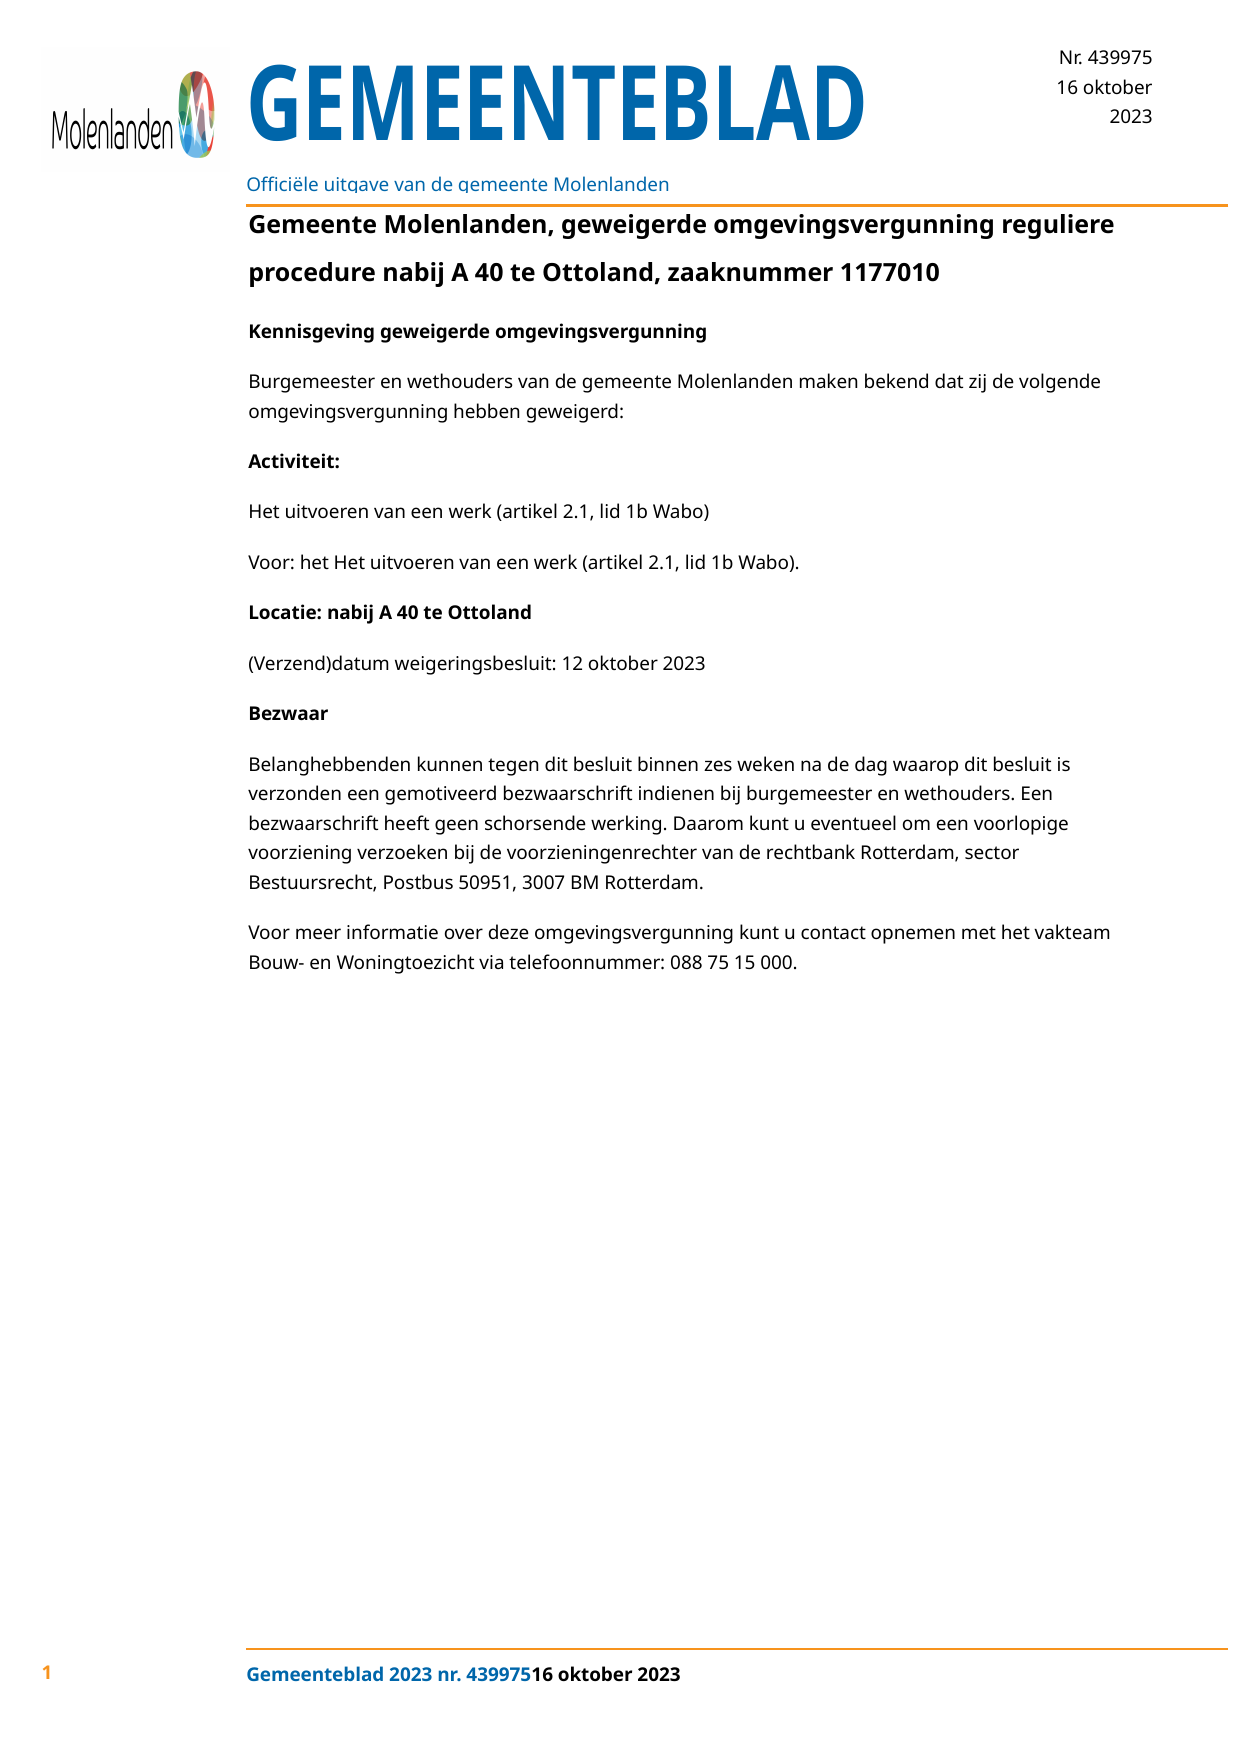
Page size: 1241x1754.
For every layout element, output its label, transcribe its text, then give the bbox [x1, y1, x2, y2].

text (Verzend)datum weigeringsbesluit: 12 oktober 2023 [248, 650, 1152, 676]
text Belanghebbenden kunnen tegen dit besluit binnen zes weken na de dag waarop dit besluit is verzonden een gemotiveerd bezwaarschrift indienen bij burgemeester en wethouders. Een bezwaarschrift heeft geen schorsende werking. Daarom kunt u eventueel om een voorlopige voorziening verzoeken bij de voorzieningenrechter van de rechtbank Rotterdam, sector Bestuursrecht, Postbus 50951, 3007 BM Rotterdam. [248, 751, 1152, 895]
text Gemeente Molenlanden, geweigerde omgevingsvergunning reguliere procedure nabij A 40 te Ottoland, zaaknummer 1177010 [248, 207, 1152, 288]
picture [41, 47, 231, 172]
text Het uitvoeren van een werk (artikel 2.1, lid 1b Wabo) [248, 499, 1152, 524]
text Voor: het Het uitvoeren van een werk (artikel 2.1, lid 1b Wabo). [248, 549, 1152, 575]
text Kennisgeving geweigerde omgevingsvergunning [248, 318, 1152, 344]
text Locatie: nabij A 40 te Ottoland [248, 599, 1152, 625]
text Voor meer informatie over deze omgevingsvergunning kunt u contact opnemen met het vakteam Bouw- en Woningtoezicht via telefoonnummer: 088 75 15 000. [248, 919, 1152, 975]
text Activiteit: [248, 448, 1152, 474]
text Bezwaar [248, 700, 1152, 726]
text Burgemeester en wethouders van de gemeente Molenlanden maken bekend dat zij de volgende omgevingsvergunning hebben geweigerd: [248, 368, 1152, 424]
